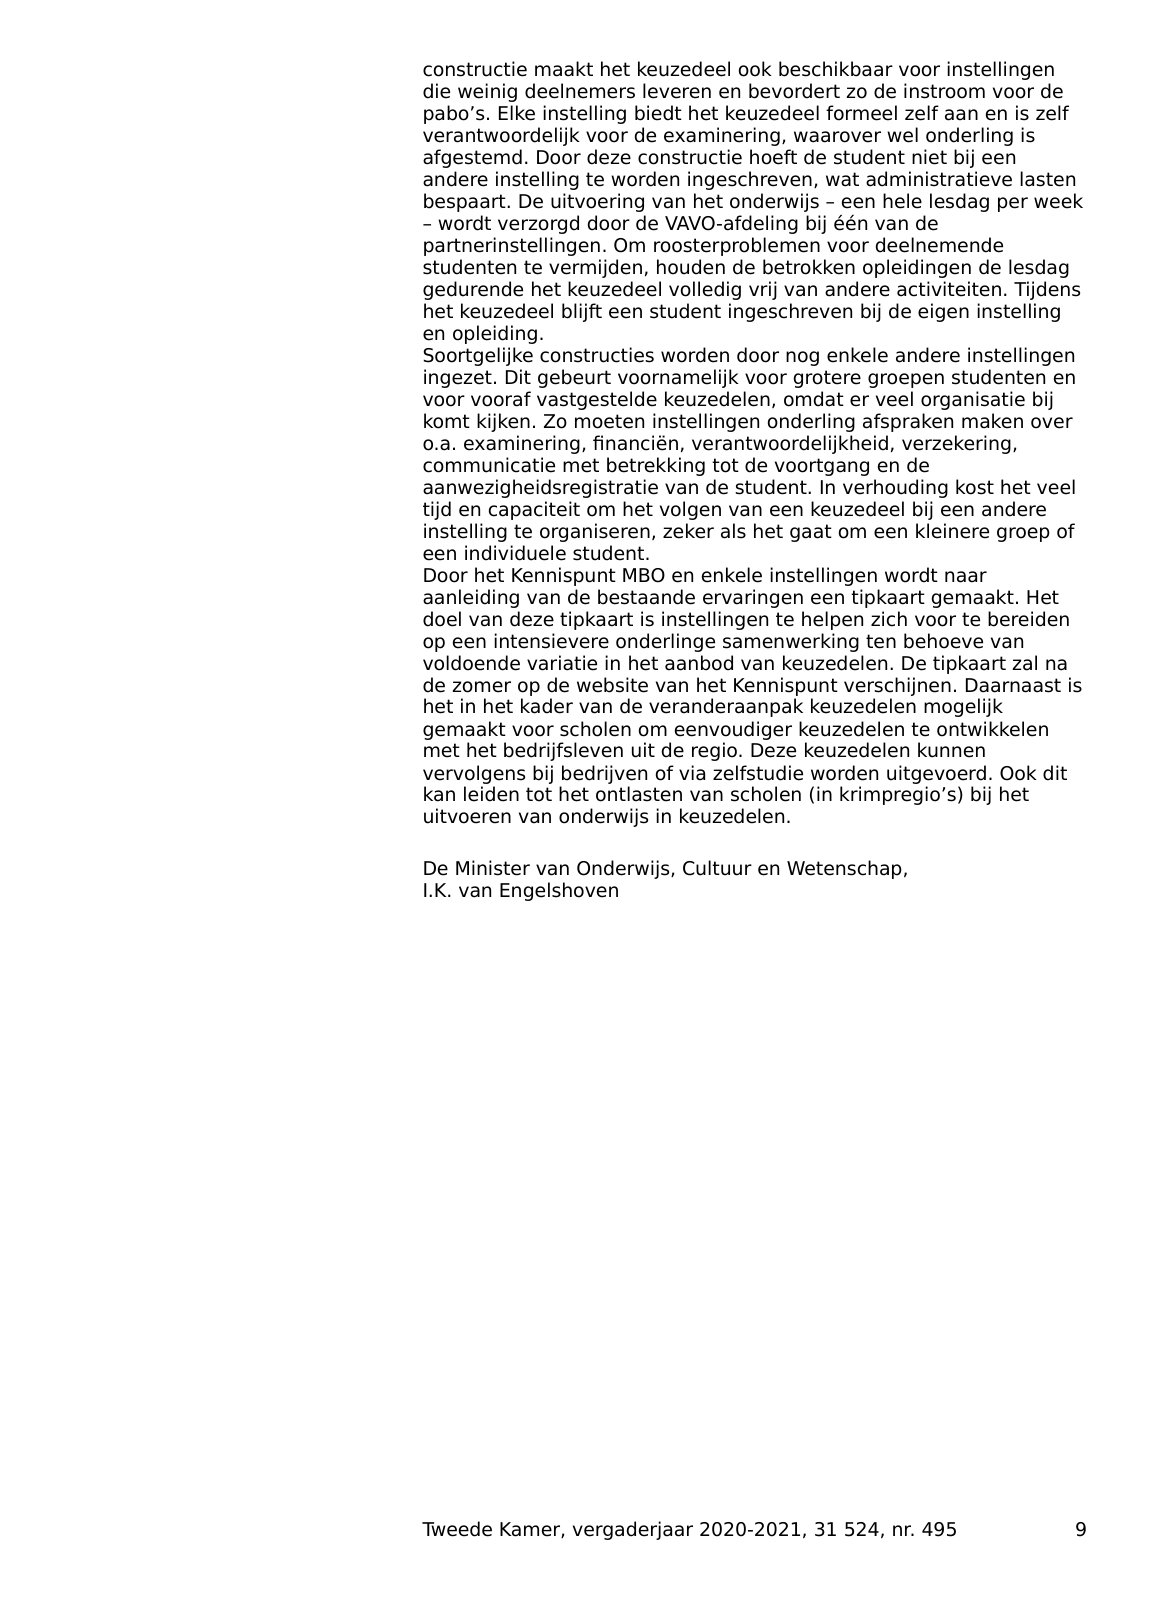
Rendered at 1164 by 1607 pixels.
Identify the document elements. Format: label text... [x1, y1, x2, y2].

text Soortgelijke constructies worden door nog enkele andere instellingen ingezet. Dit gebeurt voornamelijk voor grotere groepen studenten en voor vooraf vastgestelde keuzedelen, omdat er veel organisatie bij komt kijken. Zo moeten instellingen onderling afspraken maken over o.a. examinering, financiën, verantwoordelijkheid, verzekering, communicatie met betrekking tot de voortgang en de aanwezigheidsregistratie van de student. In verhouding kost het veel tijd en capaciteit om het volgen van een keuzedeel bij een andere instelling te organiseren, zeker als het gaat om een kleinere groep of een individuele student. [422, 345, 1087, 564]
text De Minister van Onderwijs, Cultuur en Wetenschap, I.K. van Engelshoven [422, 858, 1087, 902]
text Door het Kennispunt MBO en enkele instellingen wordt naar aanleiding van de bestaande ervaringen een tipkaart gemaakt. Het doel van deze tipkaart is instellingen te helpen zich voor te bereiden op een intensievere onderlinge samenwerking ten behoeve van voldoende variatie in het aanbod van keuzedelen. De tipkaart zal na de zomer op de website van het Kennispunt verschijnen. Daarnaast is het in het kader van de veranderaanpak keuzedelen mogelijk gemaakt voor scholen om eenvoudiger keuzedelen te ontwikkelen met het bedrijfsleven uit de regio. Deze keuzedelen kunnen vervolgens bij bedrijven of via zelfstudie worden uitgevoerd. Ook dit kan leiden tot het ontlasten van scholen (in krimpregio’s) bij het uitvoeren van onderwijs in keuzedelen. [422, 564, 1087, 828]
text constructie maakt het keuzedeel ook beschikbaar voor instellingen die weinig deelnemers leveren en bevordert zo de instroom voor de pabo’s. Elke instelling biedt het keuzedeel formeel zelf aan en is zelf verantwoordelijk voor de examinering, waarover wel onderling is afgestemd. Door deze constructie hoeft de student niet bij een andere instelling te worden ingeschreven, wat administratieve lasten bespaart. De uitvoering van het onderwijs – een hele lesdag per week – wordt verzorgd door de VAVO-afdeling bij één van de partnerinstellingen. Om roosterproblemen voor deelnemende studenten te vermijden, houden de betrokken opleidingen de lesdag gedurende het keuzedeel volledig vrij van andere activiteiten. Tijdens het keuzedeel blijft een student ingeschreven bij de eigen instelling en opleiding. [422, 59, 1087, 345]
